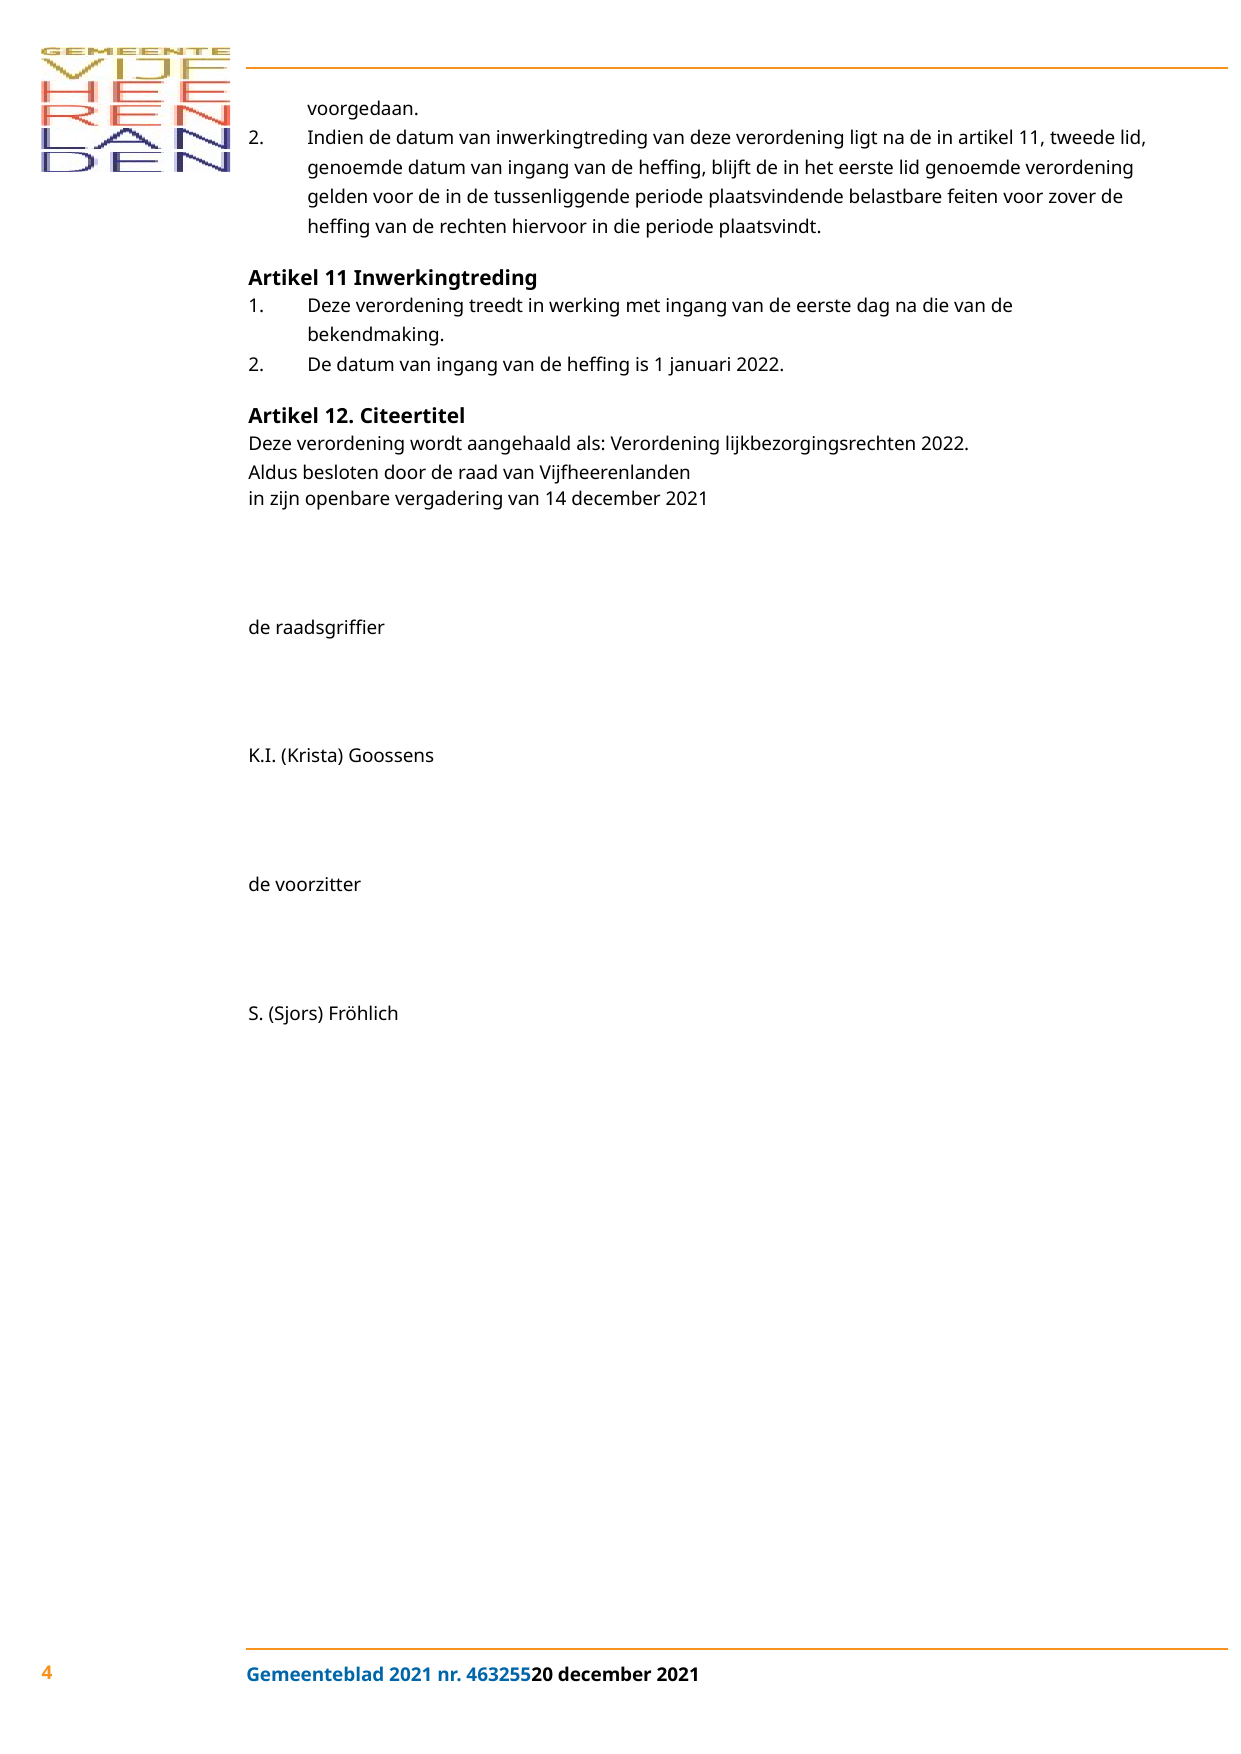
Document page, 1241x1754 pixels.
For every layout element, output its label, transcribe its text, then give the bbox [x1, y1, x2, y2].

text Deze verordening wordt aangehaald als: Verordening lijkbezorgingsrechten 2022. [248, 430, 1152, 456]
list Indien de datum van inwerkingtreding van deze verordening ligt na de in artikel 11, tweede lid, genoemde datum van ingang van de heffing, blijft de in het eerste lid genoemde verordening gelden voor de in de tussenliggende periode plaatsvindende belastbare feiten voor zover de heffing van de rechten hiervoor in die periode plaatsvindt. [248, 124, 1152, 239]
text de raadsgriffier [248, 614, 1152, 640]
list Deze verordening treedt in werking met ingang van de eerste dag na die van de bekendmaking. [248, 292, 1152, 347]
text S. (Sjors) Fröhlich [248, 1000, 1152, 1026]
text de voorzitter [248, 871, 1152, 897]
list voorgedaan. [248, 95, 1152, 121]
text Aldus besloten door de raad van Vijfheerenlanden [248, 459, 1152, 485]
text Artikel 12. Citeertitel [248, 402, 1152, 430]
text in zijn openbare vergadering van 14 december 2021 [248, 485, 1152, 511]
text Artikel 11 Inwerkingtreding [248, 263, 1152, 292]
list De datum van ingang van de heffing is 1 januari 2022. [248, 351, 1152, 377]
text K.I. (Krista) Goossens [248, 743, 1152, 768]
picture [41, 47, 231, 172]
